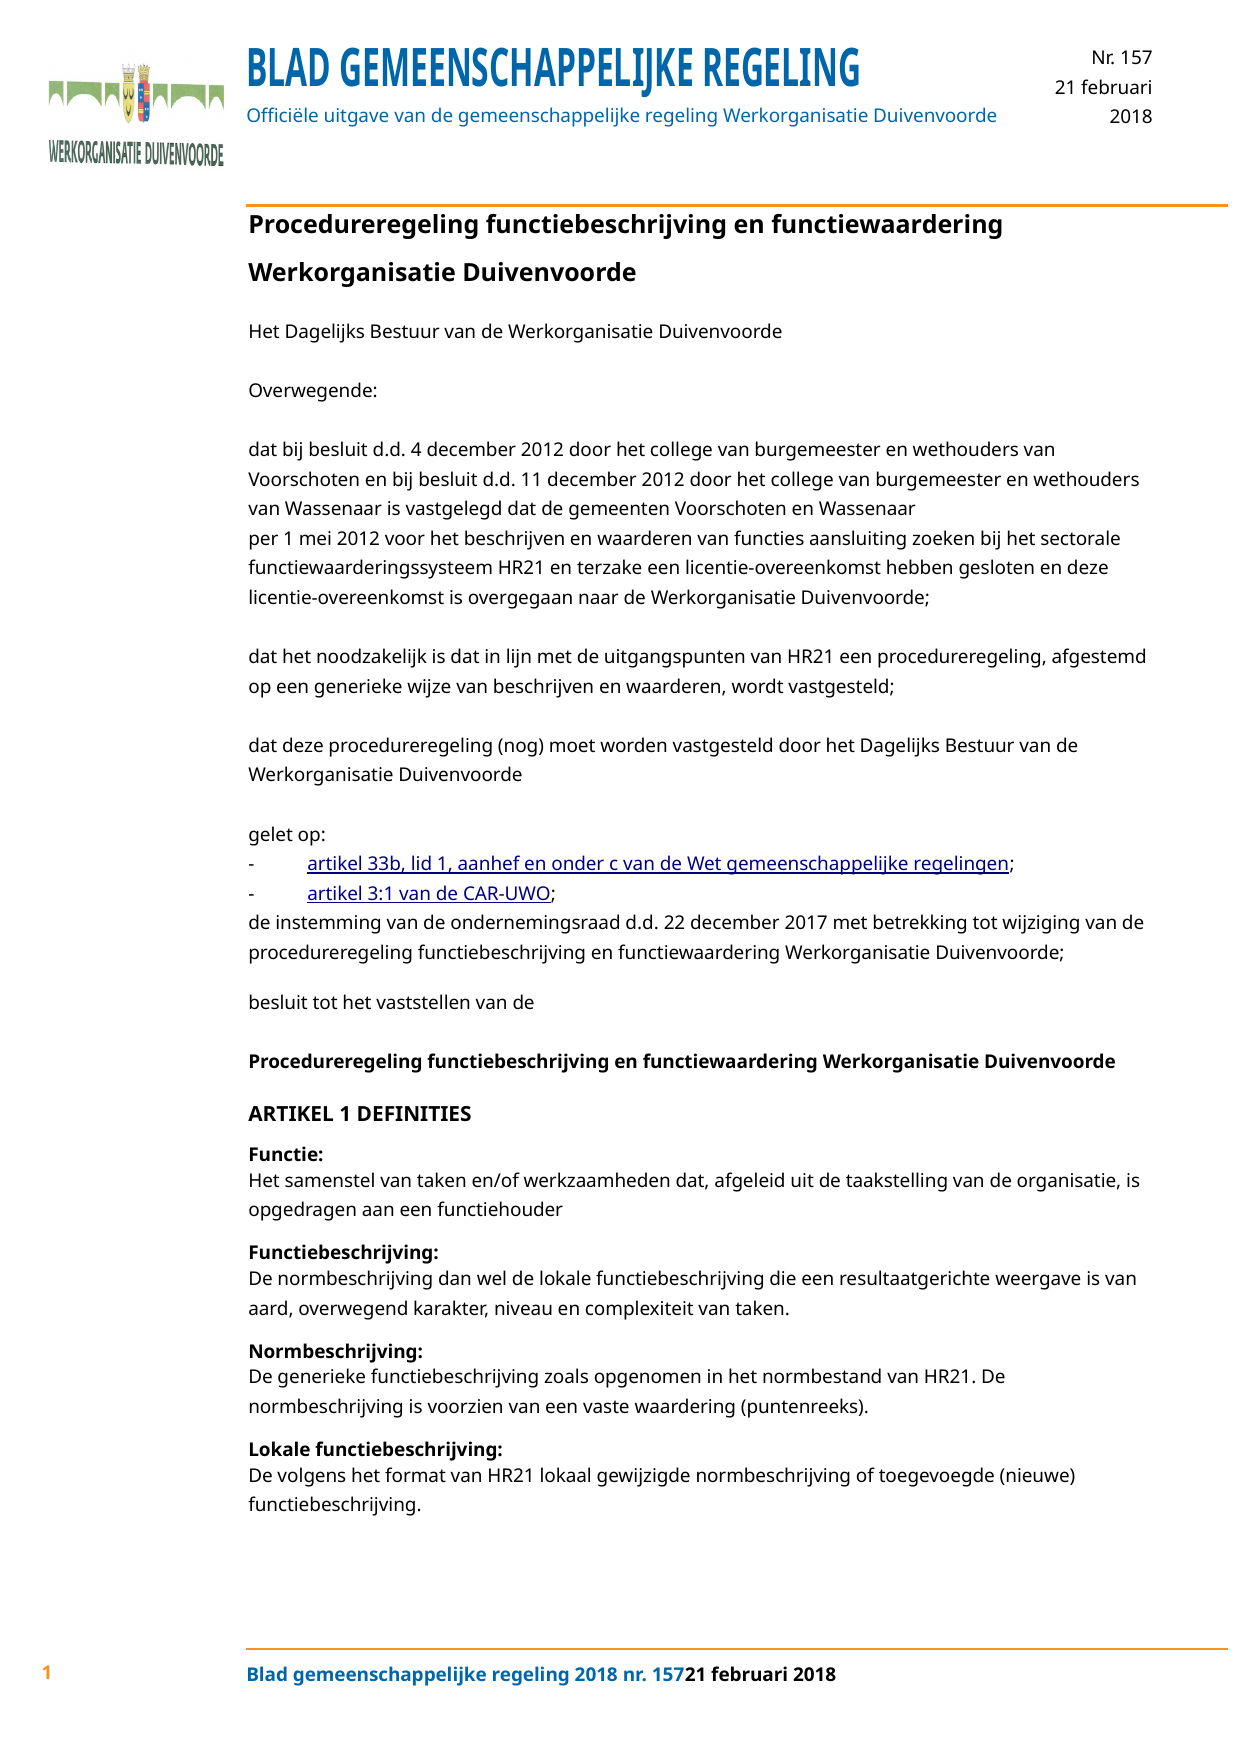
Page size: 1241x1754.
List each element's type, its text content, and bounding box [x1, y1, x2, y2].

text ARTIKEL 1 DEFINITIES [248, 1099, 1152, 1127]
text De volgens het format van HR21 lokaal gewijzigde normbeschrijving of toegevoegde (nieuwe) functiebeschrijving. [248, 1462, 1152, 1517]
text per 1 mei 2012 voor het beschrijven en waarderen van functies aansluiting zoeken bij het sectorale functiewaarderingssysteem HR21 en terzake een licentie-overeenkomst hebben gesloten en deze licentie-overeenkomst is overgegaan naar de Werkorganisatie Duivenvoorde; [248, 525, 1152, 610]
text dat bij besluit d.d. 4 december 2012 door het college van burgemeester en wethouders van Voorschoten en bij besluit d.d. 11 december 2012 door het college van burgemeester en wethouders van Wassenaar is vastgelegd dat de gemeenten Voorschoten en Wassenaar [248, 436, 1152, 521]
text De generieke functiebeschrijving zoals opgenomen in het normbestand van HR21. De normbeschrijving is voorzien van een vaste waardering (puntenreeks). [248, 1364, 1152, 1419]
picture [41, 47, 231, 172]
text dat deze procedureregeling (nog) moet worden vastgesteld door het Dagelijks Bestuur van de Werkorganisatie Duivenvoorde [248, 732, 1152, 787]
text Lokale functiebeschrijving: [248, 1436, 1152, 1462]
text Het samenstel van taken en/of werkzaamheden dat, afgeleid uit de taakstelling van de organisatie, is opgedragen aan een functiehouder [248, 1167, 1152, 1222]
text gelet op: [248, 821, 1152, 847]
list artikel 33b, lid 1, aanhef en onder c van de Wet gemeenschappelijke regelingen; [248, 850, 1152, 876]
text De normbeschrijving dan wel de lokale functiebeschrijving die een resultaatgerichte weergave is van aard, overwegend karakter, niveau en complexiteit van taken. [248, 1265, 1152, 1321]
text Procedureregeling functiebeschrijving en functiewaardering Werkorganisatie Duivenvoorde [248, 1049, 1152, 1074]
list artikel 3:1 van de CAR-UWO; [248, 880, 1152, 906]
text dat het noodzakelijk is dat in lijn met de uitgangspunten van HR21 een procedureregeling, afgestemd op een generieke wijze van beschrijven en waarderen, wordt vastgesteld; [248, 643, 1152, 699]
text Functiebeschrijving: [248, 1239, 1152, 1265]
text Het Dagelijks Bestuur van de Werkorganisatie Duivenvoorde [248, 318, 1152, 344]
text Overwegende: [248, 377, 1152, 403]
text Procedureregeling functiebeschrijving en functiewaardering Werkorganisatie Duivenvoorde [248, 207, 1152, 288]
text Normbeschrijving: [248, 1338, 1152, 1364]
text Functie: [248, 1141, 1152, 1167]
text de instemming van de ondernemingsraad d.d. 22 december 2017 met betrekking tot wijziging van de procedureregeling functiebeschrijving en functiewaardering Werkorganisatie Duivenvoorde; [248, 909, 1152, 965]
text besluit tot het vaststellen van de [248, 989, 1152, 1015]
